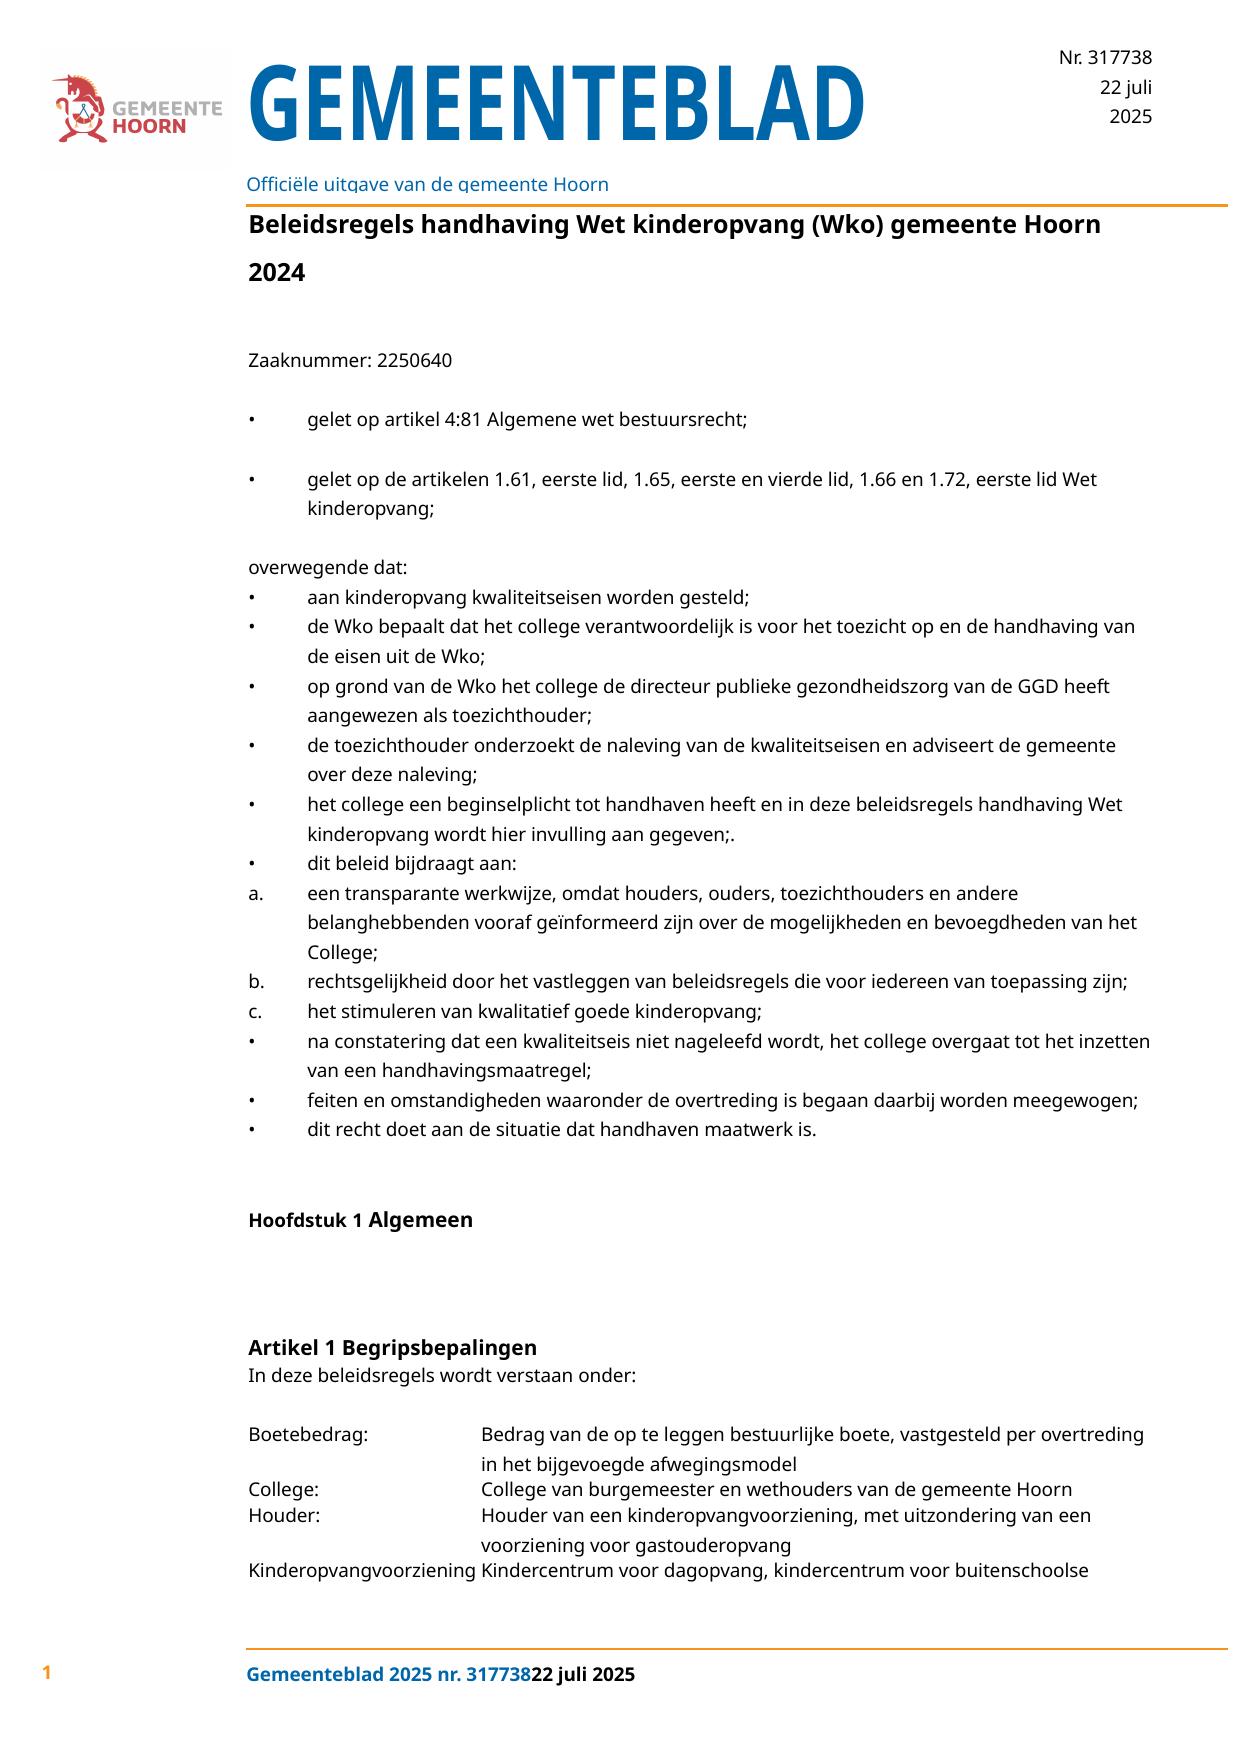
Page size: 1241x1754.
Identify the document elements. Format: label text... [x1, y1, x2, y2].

table_header Boetebedrag: [248, 1421, 481, 1477]
table_header Bedrag van de op te leggen bestuurlijke boete, vastgesteld per overtreding in het bijgevoegde afwegingsmodel [481, 1421, 1152, 1477]
table_cell Kinderopvangvoorziening [248, 1558, 481, 1583]
table_cell Houder van een kinderopvangvoorziening, met uitzondering van een voorziening voor gastouderopvang [481, 1502, 1152, 1558]
list dit recht doet aan de situatie dat handhaven maatwerk is. [248, 1117, 1152, 1142]
table_cell College van burgemeester en wethouders van de gemeente Hoorn [481, 1477, 1152, 1502]
text In deze beleidsregels wordt verstaan onder: [248, 1362, 1152, 1388]
list dit beleid bijdraagt aan: [248, 850, 1152, 876]
list op grond van de Wko het college de directeur publieke gezondheidszorg van de GGD heeft aangewezen als toezichthouder; [248, 673, 1152, 728]
text Zaaknummer: 2250640 [248, 347, 1152, 373]
list het stimuleren van kwalitatief goede kinderopvang; [248, 998, 1152, 1024]
list gelet op artikel 4:81 Algemene wet bestuursrecht; [248, 407, 1152, 432]
list na constatering dat een kwaliteitseis niet nageleefd wordt, het college overgaat tot het inzetten van een handhavingsmaatregel; [248, 1028, 1152, 1083]
list de toezichthouder onderzoekt de naleving van de kwaliteitseisen en adviseert de gemeente over deze naleving; [248, 732, 1152, 787]
picture [41, 47, 231, 172]
text Hoofdstuk 1 Algemeen [248, 1205, 1152, 1234]
table_cell Houder: [248, 1502, 481, 1558]
list feiten en omstandigheden waaronder de overtreding is begaan daarbij worden meegewogen; [248, 1087, 1152, 1113]
list gelet op de artikelen 1.61, eerste lid, 1.65, eerste en vierde lid, 1.66 en 1.72, eerste lid Wet kinderopvang; [248, 466, 1152, 521]
table_cell Kindercentrum voor dagopvang, kindercentrum voor buitenschoolse [481, 1558, 1152, 1583]
text Beleidsregels handhaving Wet kinderopvang (Wko) gemeente Hoorn 2024 [248, 207, 1152, 288]
list aan kinderopvang kwaliteitseisen worden gesteld; [248, 584, 1152, 610]
list een transparante werkwijze, omdat houders, ouders, toezichthouders en andere belanghebbenden vooraf geïnformeerd zijn over de mogelijkheden en bevoegdheden van het College; [248, 880, 1152, 965]
text Artikel 1 Begripsbepalingen [248, 1333, 1152, 1362]
list rechtsgelijkheid door het vastleggen van beleidsregels die voor iedereen van toepassing zijn; [248, 969, 1152, 994]
text overwegende dat: [248, 554, 1152, 580]
list de Wko bepaalt dat het college verantwoordelijk is voor het toezicht op en de handhaving van de eisen uit de Wko; [248, 614, 1152, 669]
table_cell College: [248, 1477, 481, 1502]
list het college een beginselplicht tot handhaven heeft en in deze beleidsregels handhaving Wet kinderopvang wordt hier invulling aan gegeven;. [248, 791, 1152, 847]
